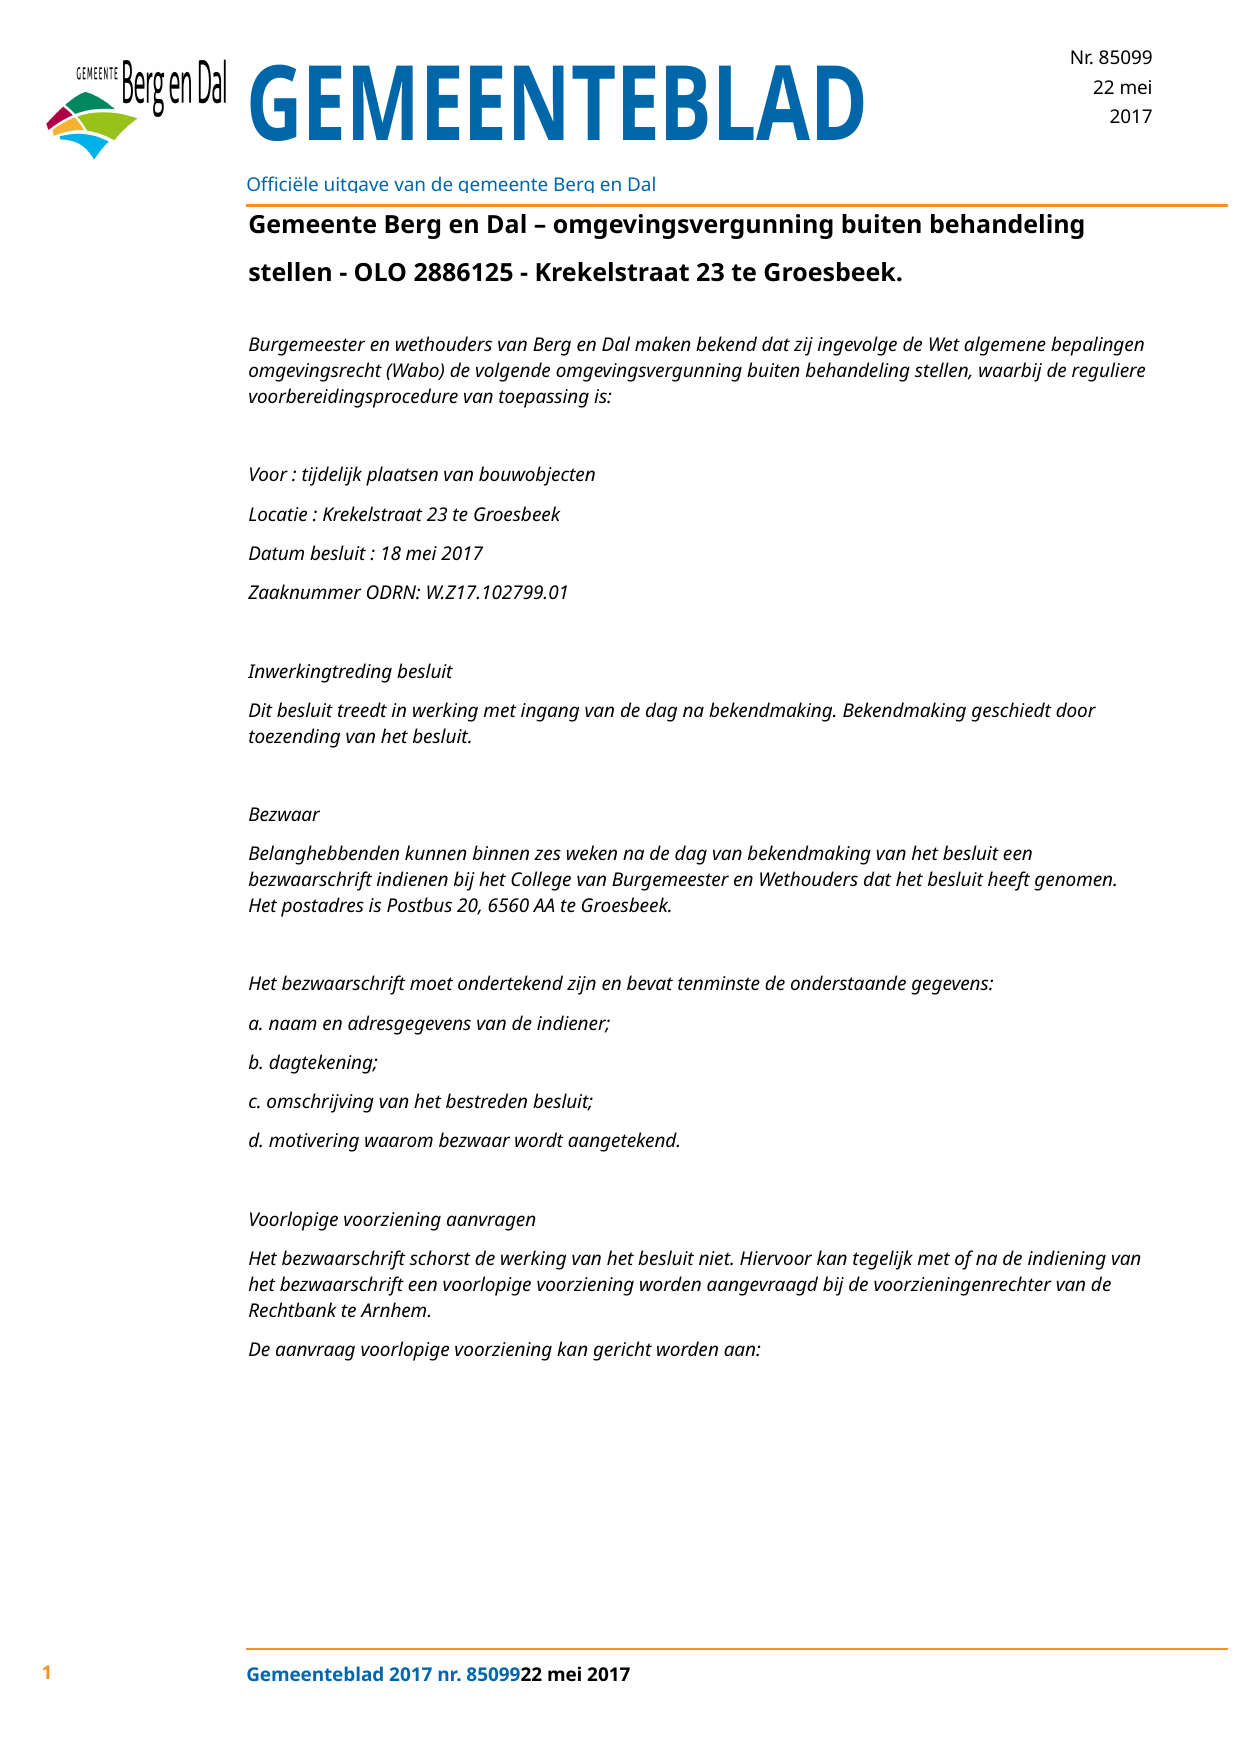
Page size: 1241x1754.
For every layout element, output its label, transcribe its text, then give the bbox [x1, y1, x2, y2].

text Locatie : Krekelstraat 23 te Groesbeek [248, 501, 1152, 526]
text Datum besluit : 18 mei 2017 [248, 540, 1152, 566]
text Dit besluit treedt in werking met ingang van de dag na bekendmaking. Bekendmaking geschiedt door toezending van het besluit. [248, 697, 1152, 748]
text d. motivering waarom bezwaar wordt aangetekend. [248, 1128, 1152, 1153]
text c. omschrijving van het bestreden besluit; [248, 1088, 1152, 1114]
text b. dagtekening; [248, 1049, 1152, 1075]
text Voor : tijdelijk plaatsen van bouwobjecten [248, 461, 1152, 487]
text Burgemeester en wethouders van Berg en Dal maken bekend dat zij ingevolge de Wet algemene bepalingen omgevingsrecht (Wabo) de volgende omgevingsvergunning buiten behandeling stellen, waarbij de reguliere voorbereidingsprocedure van toepassing is: [248, 331, 1152, 409]
text Voorlopige voorziening aanvragen [248, 1206, 1152, 1232]
picture [41, 47, 231, 172]
text Het bezwaarschrift schorst de werking van het besluit niet. Hiervoor kan tegelijk met of na de indiening van het bezwaarschrift een voorlopige voorziening worden aangevraagd bij de voorzieningenrechter van de Rechtbank te Arnhem. [248, 1246, 1152, 1323]
text Gemeente Berg en Dal – omgevingsvergunning buiten behandeling stellen - OLO 2886125 - Krekelstraat 23 te Groesbeek. [248, 207, 1152, 288]
text Het bezwaarschrift moet ondertekend zijn en bevat tenminste de onderstaande gegevens: [248, 971, 1152, 996]
text Inwerkingtreding besluit [248, 658, 1152, 683]
text Belanghebbenden kunnen binnen zes weken na de dag van bekendmaking van het besluit een bezwaarschrift indienen bij het College van Burgemeester en Wethouders dat het besluit heeft genomen. Het postadres is Postbus 20, 6560 AA te Groesbeek. [248, 841, 1152, 918]
text Zaaknummer ODRN: W.Z17.102799.01 [248, 579, 1152, 605]
text a. naam en adresgegevens van de indiener; [248, 1010, 1152, 1036]
text Bezwaar [248, 801, 1152, 827]
text De aanvraag voorlopige voorziening kan gericht worden aan: [248, 1336, 1152, 1362]
